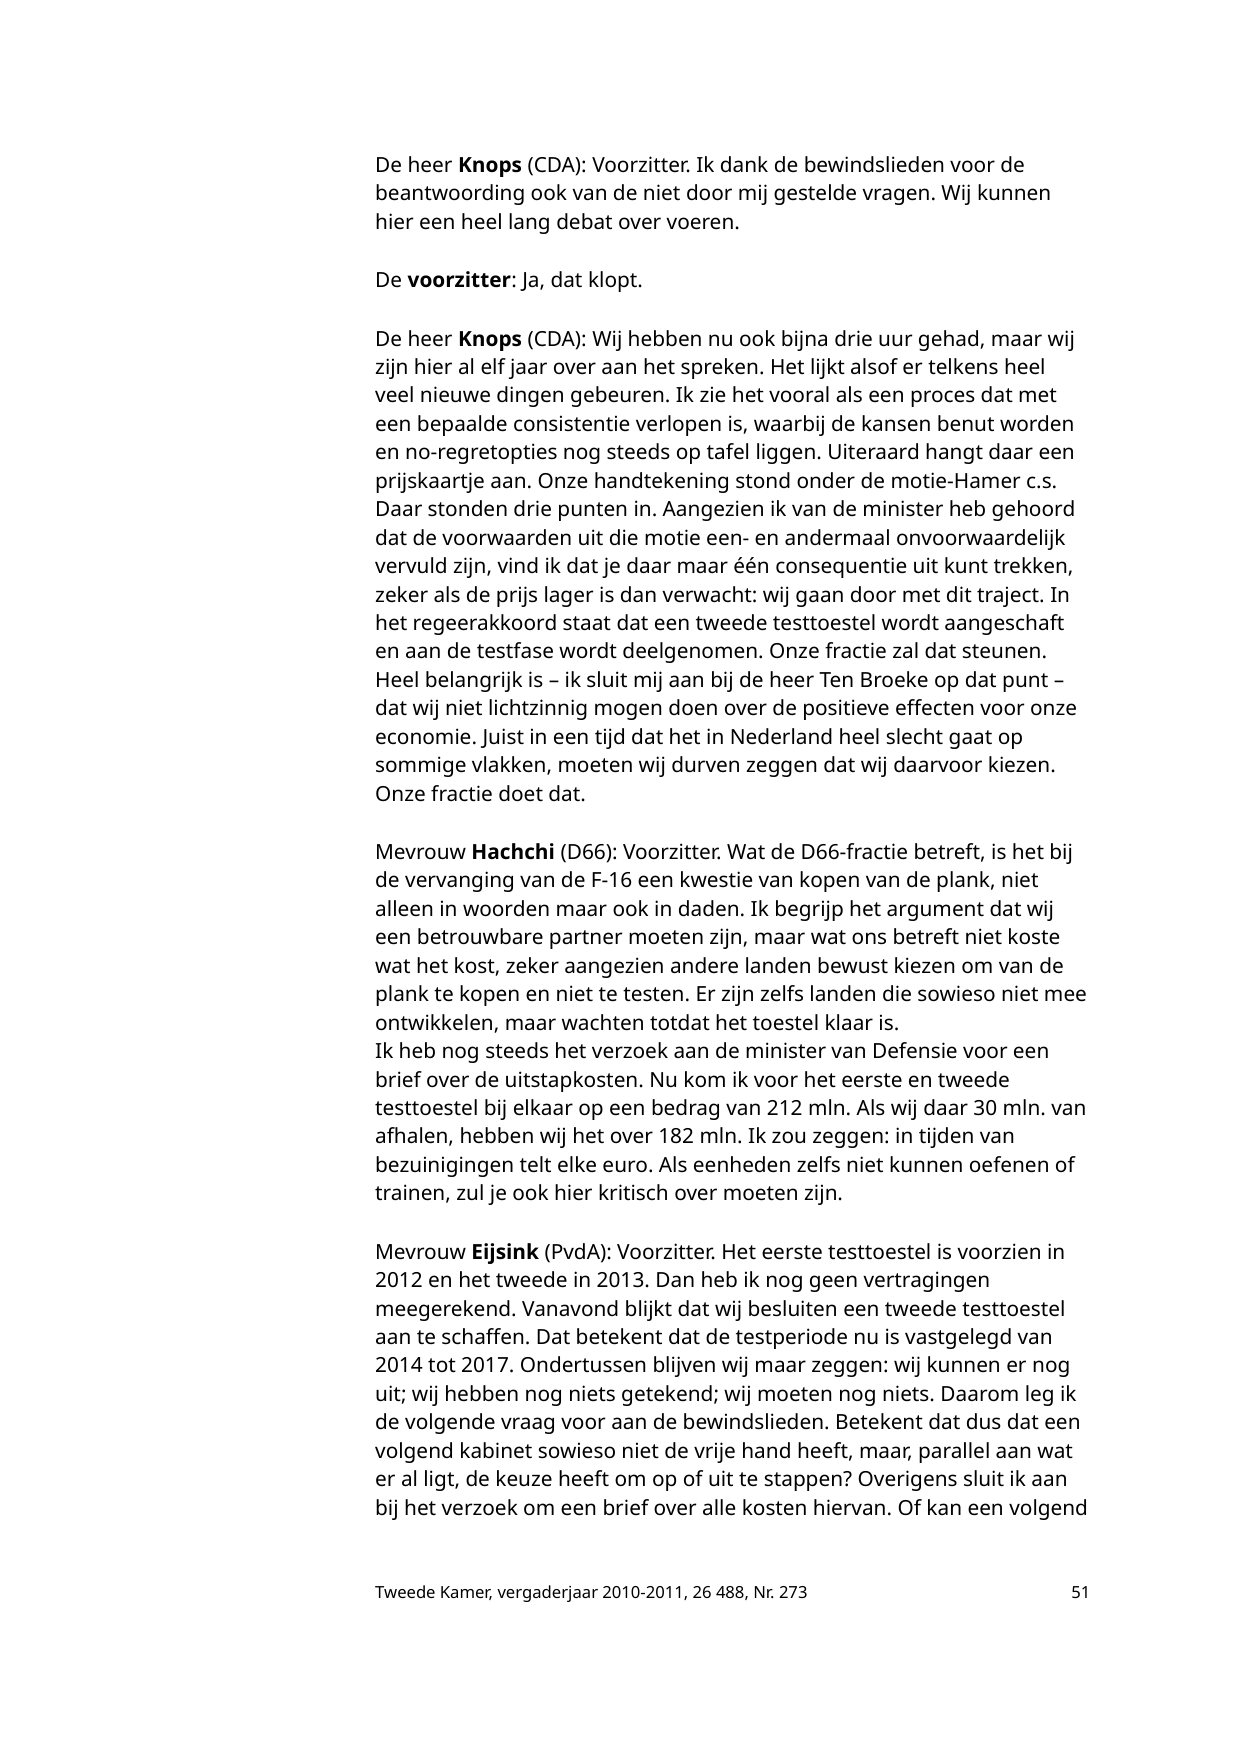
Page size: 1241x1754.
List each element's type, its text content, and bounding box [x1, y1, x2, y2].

text Ik heb nog steeds het verzoek aan de minister van Defensie voor een brief over de uitstapkosten. Nu kom ik voor het eerste en tweede testtoestel bij elkaar op een bedrag van 212 mln. Als wij daar 30 mln. van afhalen, hebben wij het over 182 mln. Ik zou zeggen: in tijden van bezuinigingen telt elke euro. Als eenheden zelfs niet kunnen oefenen of trainen, zul je ook hier kritisch over moeten zijn. [375, 1036, 1090, 1207]
text Mevrouw Hachchi (D66): Voorzitter. Wat de D66-fractie betreft, is het bij de vervanging van de F-16 een kwestie van kopen van de plank, niet alleen in woorden maar ook in daden. Ik begrijp het argument dat wij een betrouwbare partner moeten zijn, maar wat ons betreft niet koste wat het kost, zeker aangezien andere landen bewust kiezen om van de plank te kopen en niet te testen. Er zijn zelfs landen die sowieso niet mee ontwikkelen, maar wachten totdat het toestel klaar is. [375, 837, 1090, 1036]
text De heer Knops (CDA): Voorzitter. Ik dank de bewindslieden voor de beantwoording ook van de niet door mij gestelde vragen. Wij kunnen hier een heel lang debat over voeren. [375, 150, 1090, 235]
text De voorzitter: Ja, dat klopt. [375, 265, 1090, 294]
text Mevrouw Eijsink (PvdA): Voorzitter. Het eerste testtoestel is voorzien in 2012 en het tweede in 2013. Dan heb ik nog geen vertragingen meegerekend. Vanavond blijkt dat wij besluiten een tweede testtoestel aan te schaffen. Dat betekent dat de testperiode nu is vastgelegd van 2014 tot 2017. Ondertussen blijven wij maar zeggen: wij kunnen er nog uit; wij hebben nog niets getekend; wij moeten nog niets. Daarom leg ik de volgende vraag voor aan de bewindslieden. Betekent dat dus dat een volgend kabinet sowieso niet de vrije hand heeft, maar, parallel aan wat er al ligt, de keuze heeft om op of uit te stappen? Overigens sluit ik aan bij het verzoek om een brief over alle kosten hiervan. Of kan een volgend [375, 1237, 1090, 1521]
text De heer Knops (CDA): Wij hebben nu ook bijna drie uur gehad, maar wij zijn hier al elf jaar over aan het spreken. Het lijkt alsof er telkens heel veel nieuwe dingen gebeuren. Ik zie het vooral als een proces dat met een bepaalde consistentie verlopen is, waarbij de kansen benut worden en no-regretopties nog steeds op tafel liggen. Uiteraard hangt daar een prijskaartje aan. Onze handtekening stond onder de motie-Hamer c.s. Daar stonden drie punten in. Aangezien ik van de minister heb gehoord dat de voorwaarden uit die motie een- en andermaal onvoorwaardelijk vervuld zijn, vind ik dat je daar maar één consequentie uit kunt trekken, zeker als de prijs lager is dan verwacht: wij gaan door met dit traject. In het regeerakkoord staat dat een tweede testtoestel wordt aangeschaft en aan de testfase wordt deelgenomen. Onze fractie zal dat steunen. Heel belangrijk is – ik sluit mij aan bij de heer Ten Broeke op dat punt – dat wij niet lichtzinnig mogen doen over de positieve effecten voor onze economie. Juist in een tijd dat het in Nederland heel slecht gaat op sommige vlakken, moeten wij durven zeggen dat wij daarvoor kiezen. Onze fractie doet dat. [375, 324, 1090, 807]
